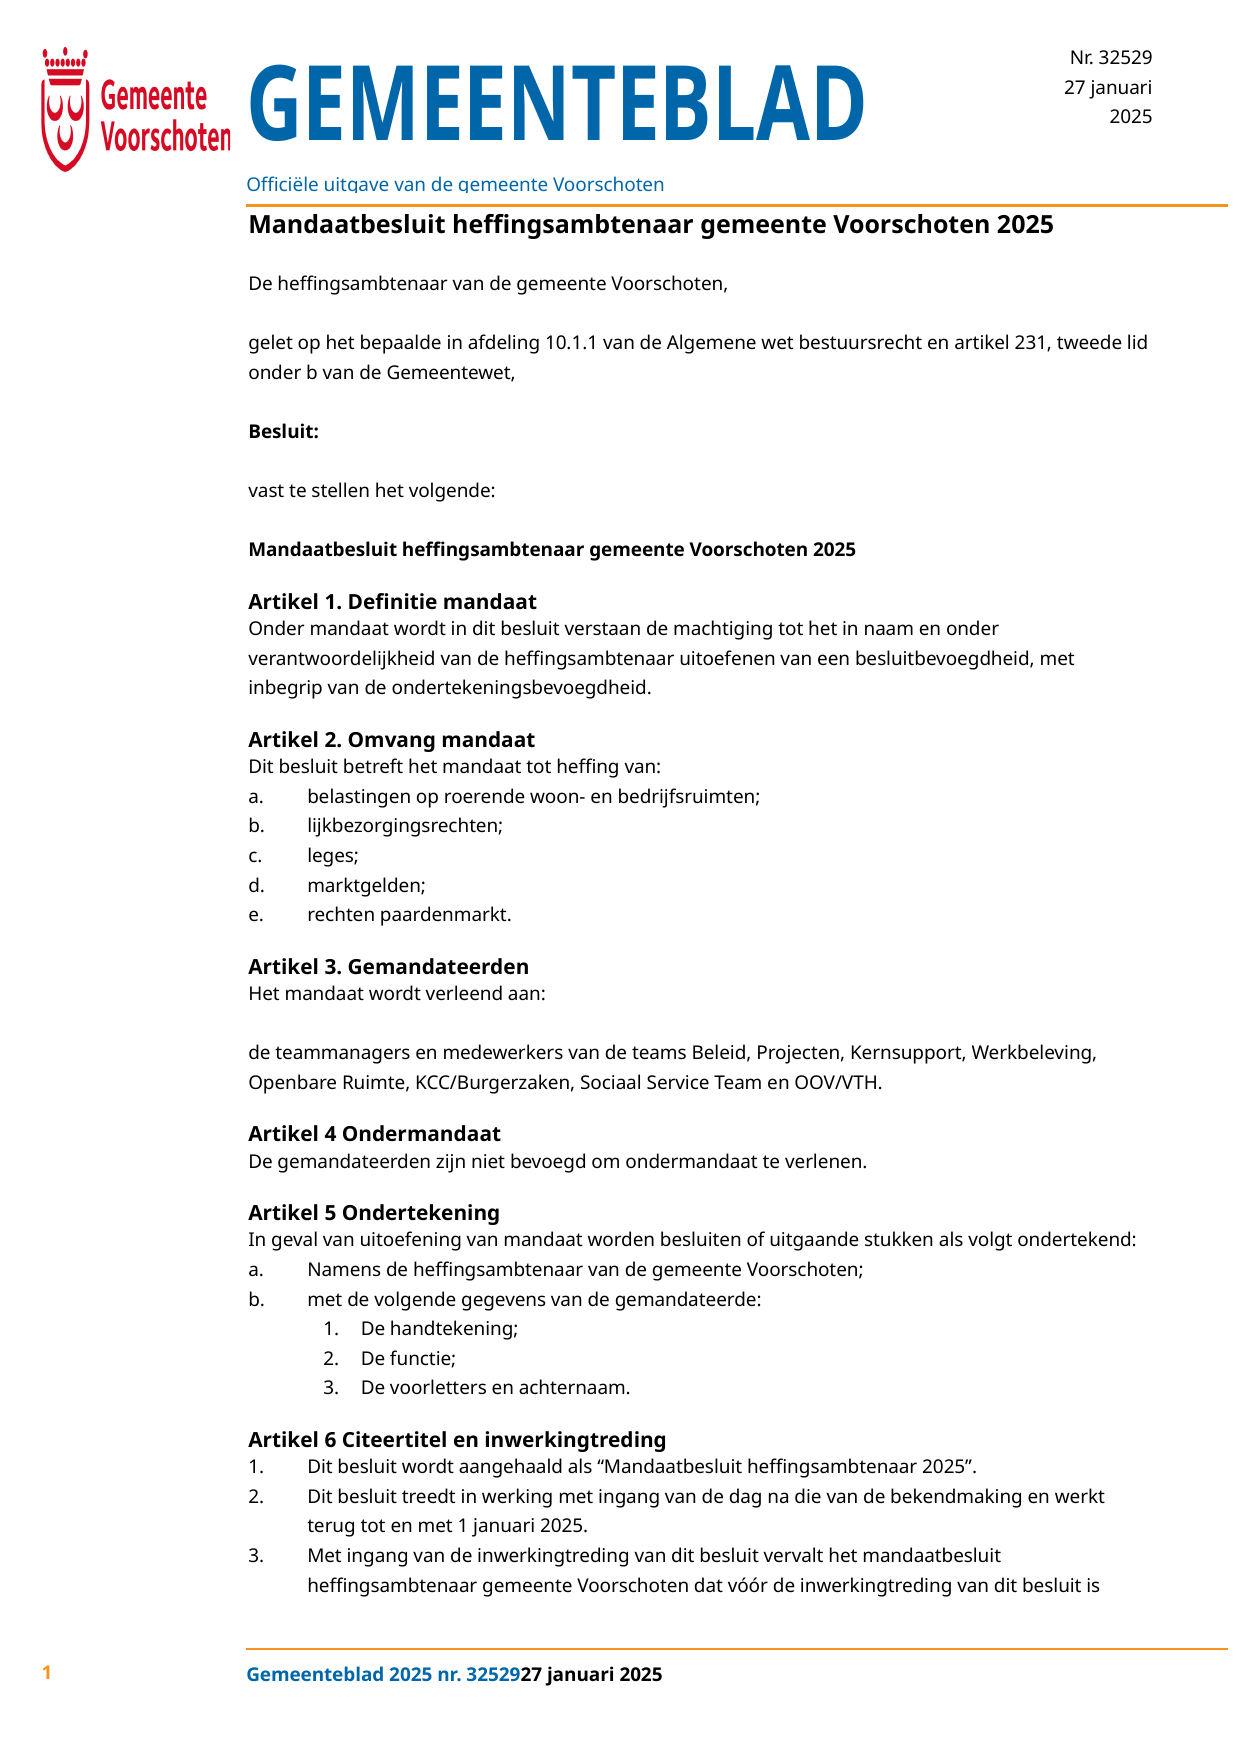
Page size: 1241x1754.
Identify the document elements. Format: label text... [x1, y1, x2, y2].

text Artikel 2. Omvang mandaat [248, 725, 1152, 753]
list De voorletters en achternaam. [323, 1374, 1152, 1400]
text Mandaatbesluit heffingsambtenaar gemeente Voorschoten 2025 [248, 207, 1152, 241]
list leges; [248, 842, 1152, 868]
text Besluit: [248, 418, 1152, 444]
list Met ingang van de inwerkingtreding van dit besluit vervalt het mandaatbesluit heffingsambtenaar gemeente Voorschoten dat vóór de inwerkingtreding van dit besluit is [248, 1542, 1152, 1597]
text Artikel 1. Definitie mandaat [248, 587, 1152, 615]
list De functie; [323, 1345, 1152, 1371]
list met de volgende gegevens van de gemandateerde: [248, 1286, 1152, 1312]
list belastingen op roerende woon- en bedrijfsruimten; [248, 783, 1152, 809]
picture [41, 47, 231, 172]
text De gemandateerden zijn niet bevoegd om ondermandaat te verlenen. [248, 1148, 1152, 1173]
list Dit besluit treedt in werking met ingang van de dag na die van de bekendmaking en werkt terug tot en met 1 januari 2025. [248, 1483, 1152, 1538]
text Mandaatbesluit heffingsambtenaar gemeente Voorschoten 2025 [248, 537, 1152, 562]
text Het mandaat wordt verleend aan: [248, 980, 1152, 1006]
list lijkbezorgingsrechten; [248, 813, 1152, 838]
text Artikel 3. Gemandateerden [248, 952, 1152, 980]
text Artikel 6 Citeertitel en inwerkingtreding [248, 1425, 1152, 1453]
text Artikel 5 Ondertekening [248, 1198, 1152, 1227]
list De handtekening; [323, 1315, 1152, 1341]
list marktgelden; [248, 872, 1152, 897]
list Namens de heffingsambtenaar van de gemeente Voorschoten; [248, 1256, 1152, 1282]
list Dit besluit wordt aangehaald als “Mandaatbesluit heffingsambtenaar 2025”. [248, 1453, 1152, 1479]
text gelet op het bepaalde in afdeling 10.1.1 van de Algemene wet bestuursrecht en artikel 231, tweede lid onder b van de Gemeentewet, [248, 329, 1152, 385]
text de teammanagers en medewerkers van de teams Beleid, Projecten, Kernsupport, Werkbeleving, Openbare Ruimte, KCC/Burgerzaken, Sociaal Service Team en OOV/VTH. [248, 1039, 1152, 1095]
text Onder mandaat wordt in dit besluit verstaan de machtiging tot het in naam en onder verantwoordelijkheid van de heffingsambtenaar uitoefenen van een besluitbevoegdheid, met inbegrip van de ondertekeningsbevoegdheid. [248, 615, 1152, 700]
list rechten paardenmarkt. [248, 901, 1152, 927]
text Artikel 4 Ondermandaat [248, 1119, 1152, 1148]
text vast te stellen het volgende: [248, 477, 1152, 503]
text De heffingsambtenaar van de gemeente Voorschoten, [248, 270, 1152, 296]
text In geval van uitoefening van mandaat worden besluiten of uitgaande stukken als volgt ondertekend: [248, 1227, 1152, 1252]
text Dit besluit betreft het mandaat tot heffing van: [248, 753, 1152, 779]
